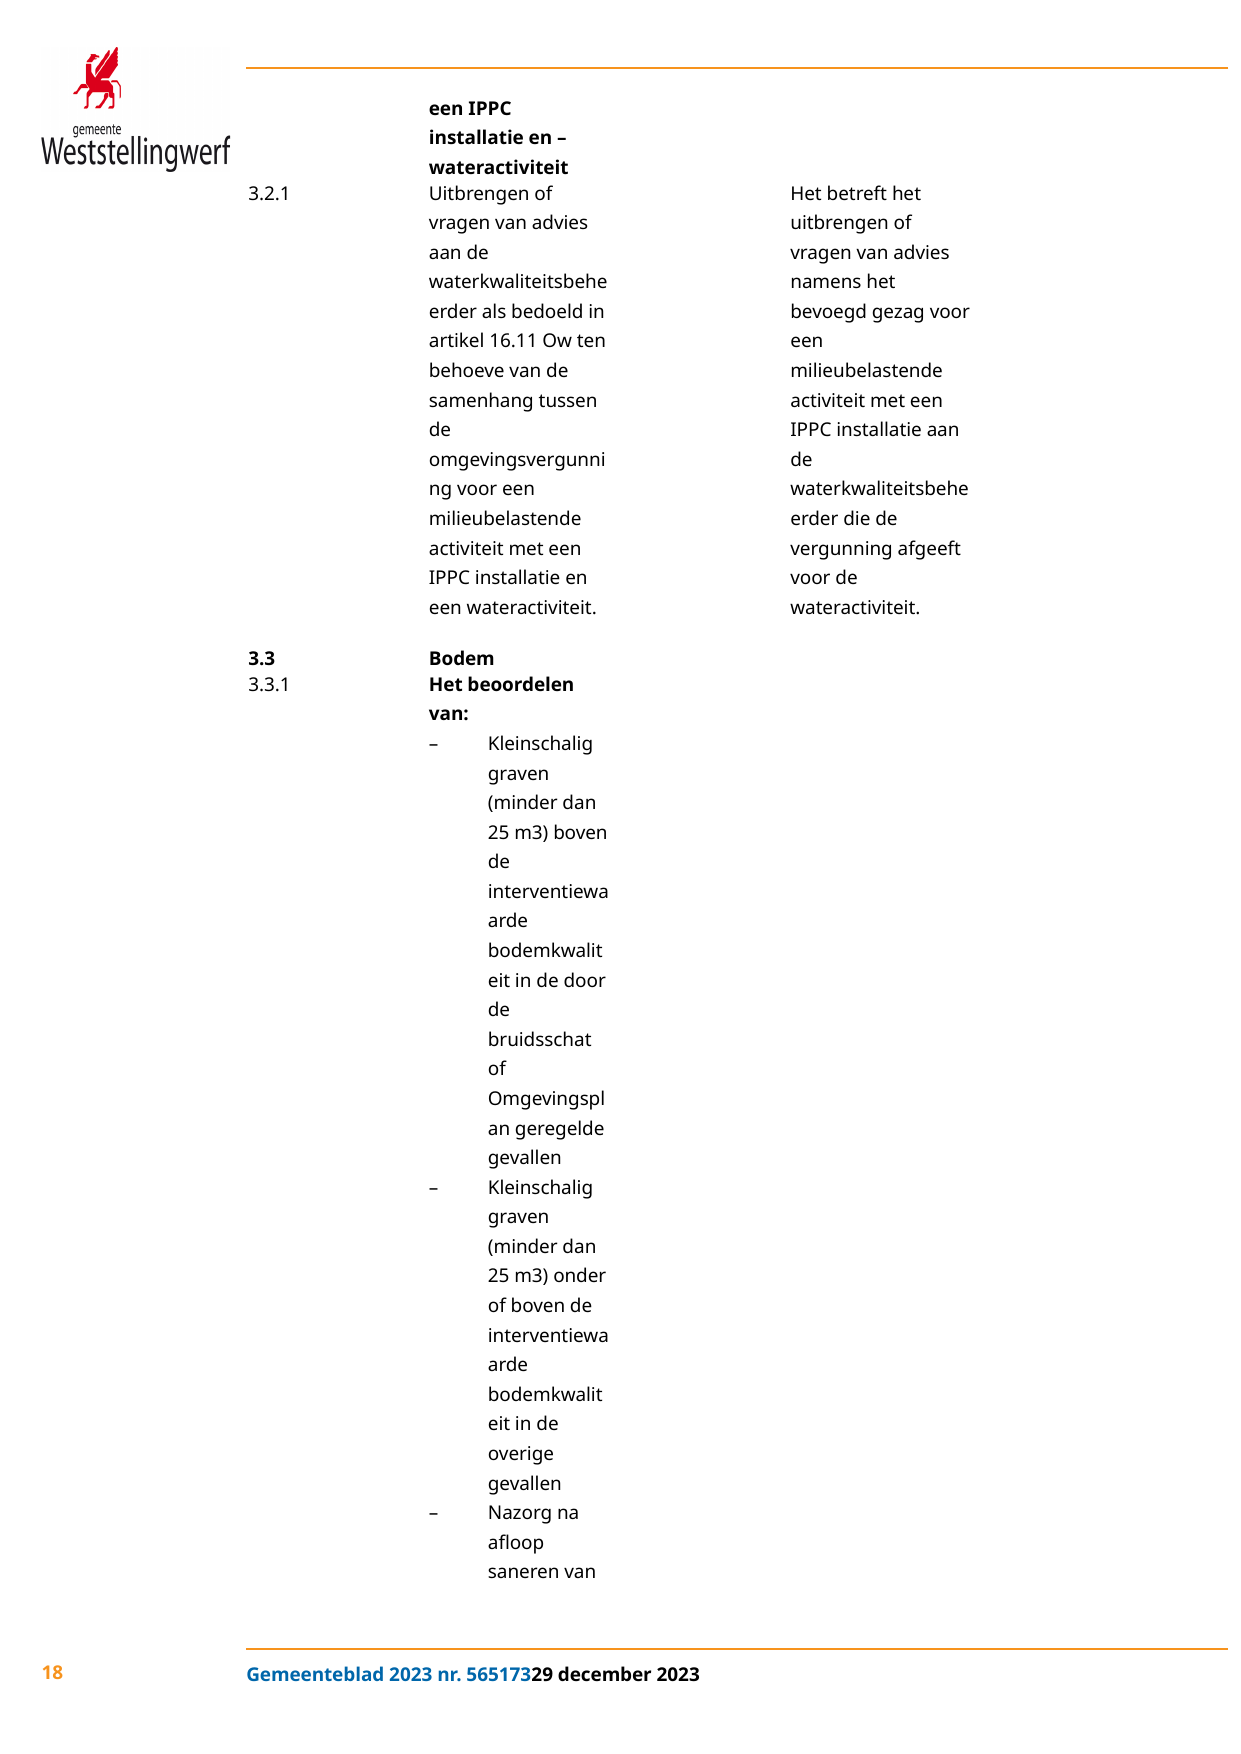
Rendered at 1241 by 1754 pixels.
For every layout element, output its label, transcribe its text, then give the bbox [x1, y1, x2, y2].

picture [41, 47, 231, 172]
table_cell 3.3 [248, 645, 429, 671]
table_cell [248, 95, 429, 180]
table_cell [609, 95, 971, 180]
table_cell Het betreft het uitbrengen of vragen van advies namens het bevoegd gezag voor een milieubelastende activiteit met een IPPC installatie aan de waterkwaliteitsbeheerder die de vergunning afgeeft voor de wateractiviteit. [790, 180, 971, 619]
table_cell [609, 671, 790, 1584]
table_cell 3.3.1 [248, 671, 429, 1584]
table_cell [609, 645, 971, 671]
table_cell Uitbrengen of vragen van advies aan de waterkwaliteitsbeheerder als bedoeld in artikel 16.11 Ow ten behoeve van de samenhang tussen de omgevingsvergunning voor een milieubelastende activiteit met een IPPC installatie en een wateractiviteit. [429, 180, 609, 619]
table_cell Bodem [429, 645, 609, 671]
table_cell [248, 620, 971, 645]
table_cell 3.2.1 [248, 180, 429, 619]
table_cell [609, 180, 790, 619]
table_cell een IPPC installatie en – wateractiviteit [429, 95, 609, 180]
table_cell Het beoordelen van: Kleinschalig graven (minder dan 25 m3) boven de interventiewaarde bodemkwaliteit in de door de bruidsschat of Omgevingsplan geregelde gevallen Kleinschalig graven (minder dan 25 m3) onder of boven de interventiewaarde bodemkwaliteit in de overige gevallen Nazorg na afloop saneren van [429, 671, 609, 1584]
table_cell [790, 671, 971, 1584]
